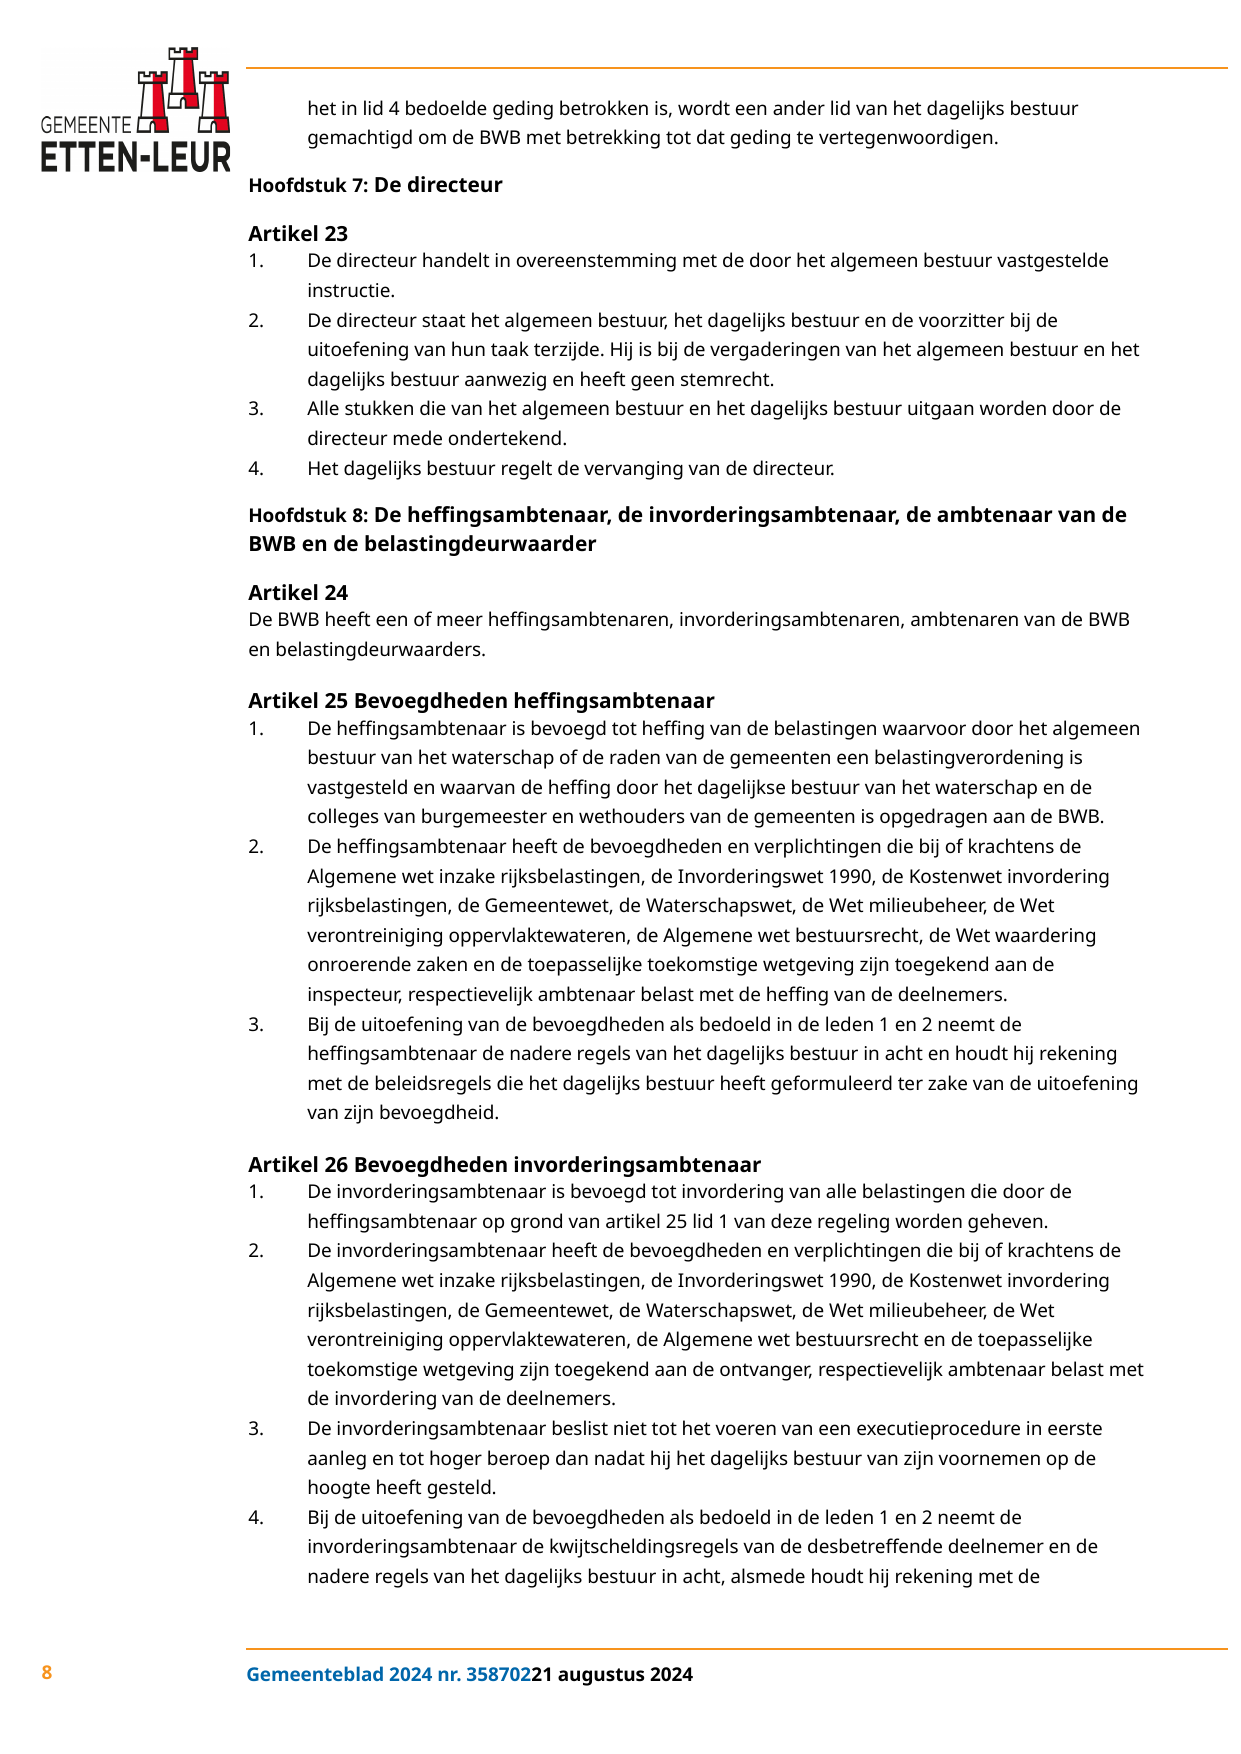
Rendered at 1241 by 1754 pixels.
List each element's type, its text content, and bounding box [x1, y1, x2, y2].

list Alle stukken die van het algemeen bestuur en het dagelijks bestuur uitgaan worden door de directeur mede ondertekend. [248, 396, 1152, 451]
list De invorderingsambtenaar is bevoegd tot invordering van alle belastingen die door de heffingsambtenaar op grond van artikel 25 lid 1 van deze regeling worden geheven. [248, 1178, 1152, 1234]
list De directeur handelt in overeenstemming met de door het algemeen bestuur vastgestelde instructie. [248, 248, 1152, 303]
text De BWB heeft een of meer heffingsambtenaren, invorderingsambtenaren, ambtenaren van de BWB en belastingdeurwaarders. [248, 607, 1152, 662]
picture [41, 47, 231, 172]
list Bij de uitoefening van de bevoegdheden als bedoeld in de leden 1 en 2 neemt de invorderingsambtenaar de kwijtscheldingsregels van de desbetreffende deelnemer en de nadere regels van het dagelijks bestuur in acht, alsmede houdt hij rekening met de [248, 1504, 1152, 1589]
list Het dagelijks bestuur regelt de vervanging van de directeur. [248, 455, 1152, 481]
text Artikel 25 Bevoegdheden heffingsambtenaar [248, 687, 1152, 715]
list De heffingsambtenaar is bevoegd tot heffing van de belastingen waarvoor door het algemeen bestuur van het waterschap of de raden van de gemeenten een belastingverordening is vastgesteld en waarvan de heffing door het dagelijkse bestuur van het waterschap en de colleges van burgemeester en wethouders van de gemeenten is opgedragen aan de BWB. [248, 715, 1152, 829]
text Artikel 26 Bevoegdheden invorderingsambtenaar [248, 1150, 1152, 1178]
text Artikel 24 [248, 578, 1152, 607]
list De invorderingsambtenaar heeft de bevoegdheden en verplichtingen die bij of krachtens de Algemene wet inzake rijksbelastingen, de Invorderingswet 1990, de Kostenwet invordering rijksbelastingen, de Gemeentewet, de Waterschapswet, de Wet milieubeheer, de Wet verontreiniging oppervlaktewateren, de Algemene wet bestuursrecht en de toepasselijke toekomstige wetgeving zijn toegekend aan de ontvanger, respectievelijk ambtenaar belast met de invordering van de deelnemers. [248, 1238, 1152, 1411]
list De directeur staat het algemeen bestuur, het dagelijks bestuur en de voorzitter bij de uitoefening van hun taak terzijde. Hij is bij de vergaderingen van het algemeen bestuur en het dagelijks bestuur aanwezig en heeft geen stemrecht. [248, 307, 1152, 392]
list het in lid 4 bedoelde geding betrokken is, wordt een ander lid van het dagelijks bestuur gemachtigd om de BWB met betrekking tot dat geding te vertegenwoordigen. [248, 95, 1152, 150]
list Bij de uitoefening van de bevoegdheden als bedoeld in de leden 1 en 2 neemt de heffingsambtenaar de nadere regels van het dagelijks bestuur in acht en houdt hij rekening met de beleidsregels die het dagelijks bestuur heeft geformuleerd ter zake van de uitoefening van zijn bevoegdheid. [248, 1011, 1152, 1125]
text Hoofdstuk 8: De heffingsambtenaar, de invorderingsambtenaar, de ambtenaar van de BWB en de belastingdeurwaarder [248, 500, 1152, 557]
text Hoofdstuk 7: De directeur [248, 170, 1152, 198]
text Artikel 23 [248, 219, 1152, 248]
list De heffingsambtenaar heeft de bevoegdheden en verplichtingen die bij of krachtens de Algemene wet inzake rijksbelastingen, de Invorderingswet 1990, de Kostenwet invordering rijksbelastingen, de Gemeentewet, de Waterschapswet, de Wet milieubeheer, de Wet verontreiniging oppervlaktewateren, de Algemene wet bestuursrecht, de Wet waardering onroerende zaken en de toepasselijke toekomstige wetgeving zijn toegekend aan de inspecteur, respectievelijk ambtenaar belast met de heffing van de deelnemers. [248, 833, 1152, 1007]
list De invorderingsambtenaar beslist niet tot het voeren van een executieprocedure in eerste aanleg en tot hoger beroep dan nadat hij het dagelijks bestuur van zijn voornemen op de hoogte heeft gesteld. [248, 1415, 1152, 1500]
